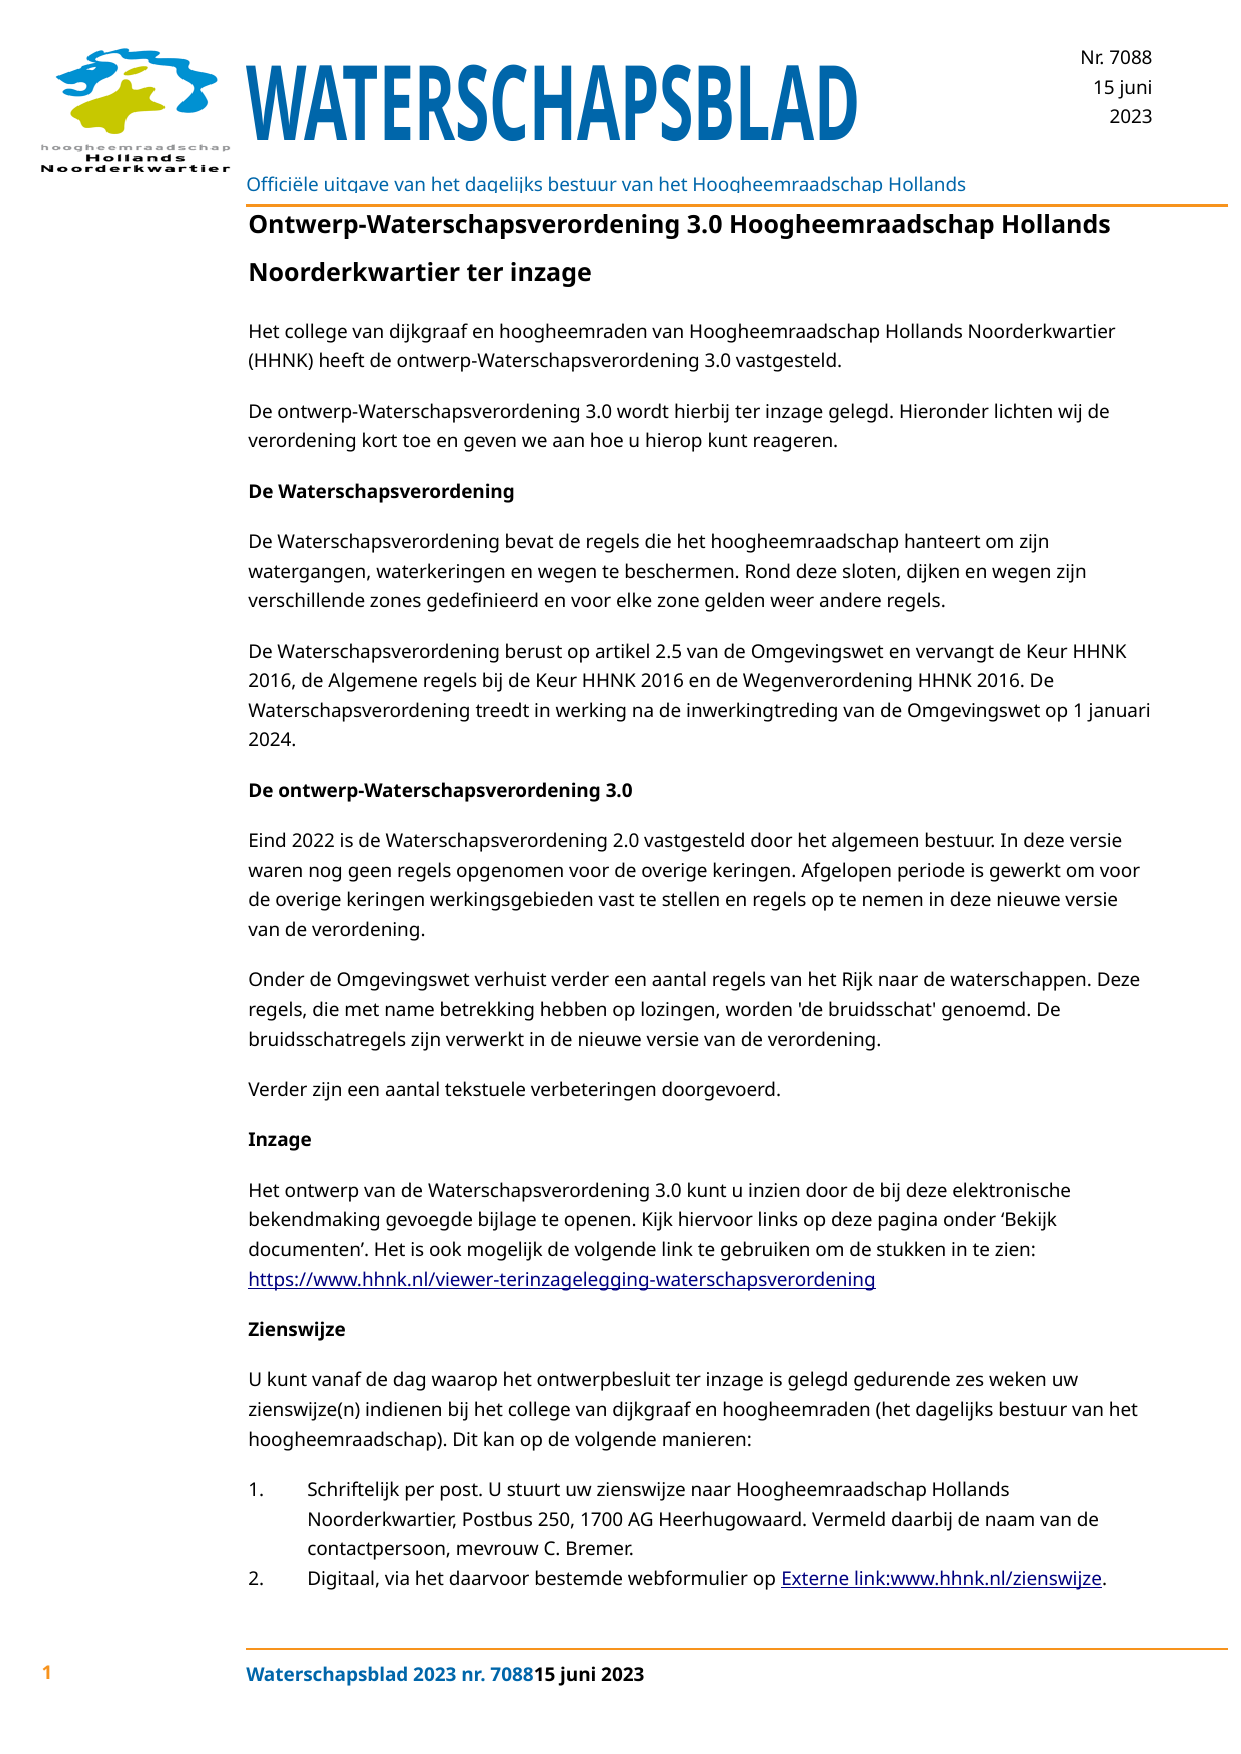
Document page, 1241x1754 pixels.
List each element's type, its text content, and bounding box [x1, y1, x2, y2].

text De ontwerp-Waterschapsverordening 3.0 wordt hierbij ter inzage gelegd. Hieronder lichten wij de verordening kort toe en geven we aan hoe u hierop kunt reageren. [248, 398, 1152, 453]
text Inzage [248, 1127, 1152, 1152]
text Zienswijze [248, 1316, 1152, 1342]
list Schriftelijk per post. U stuurt uw zienswijze naar Hoogheemraadschap Hollands Noorderkwartier, Postbus 250, 1700 AG Heerhugowaard. Vermeld daarbij de naam van de contactpersoon, mevrouw C. Bremer. [248, 1476, 1152, 1561]
text Onder de Omgevingswet verhuist verder een aantal regels van het Rijk naar de waterschappen. Deze regels, die met name betrekking hebben op lozingen, worden 'de bruidsschat' genoemd. De bruidsschatregels zijn verwerkt in de nieuwe versie van de verordening. [248, 967, 1152, 1052]
text De Waterschapsverordening berust op artikel 2.5 van de Omgevingswet en vervangt de Keur HHNK 2016, de Algemene regels bij de Keur HHNK 2016 en de Wegenverordening HHNK 2016. De Waterschapsverordening treedt in werking na de inwerkingtreding van de Omgevingswet op 1 januari 2024. [248, 638, 1152, 752]
text De ontwerp-Waterschapsverordening 3.0 [248, 777, 1152, 803]
text Het ontwerp van de Waterschapsverordening 3.0 kunt u inzien door de bij deze elektronische bekendmaking gevoegde bijlage te openen. Kijk hiervoor links op deze pagina onder ‘Bekijk documenten’. Het is ook mogelijk de volgende link te gebruiken om de stukken in te zien: https://www.hhnk.nl/viewer-terinzagelegging-waterschapsverordening [248, 1177, 1152, 1292]
text U kunt vanaf de dag waarop het ontwerpbesluit ter inzage is gelegd gedurende zes weken uw zienswijze(n) indienen bij het college van dijkgraaf en hoogheemraden (het dagelijks bestuur van het hoogheemraadschap). Dit kan op de volgende manieren: [248, 1367, 1152, 1452]
text Verder zijn een aantal tekstuele verbeteringen doorgevoerd. [248, 1076, 1152, 1102]
picture [41, 47, 231, 172]
text De Waterschapsverordening [248, 478, 1152, 504]
text De Waterschapsverordening bevat de regels die het hoogheemraadschap hanteert om zijn watergangen, waterkeringen en wegen te beschermen. Rond deze sloten, dijken en wegen zijn verschillende zones gedefinieerd en voor elke zone gelden weer andere regels. [248, 528, 1152, 613]
list Digitaal, via het daarvoor bestemde webformulier op Externe link:www.hhnk.nl/zienswijze. [248, 1565, 1152, 1591]
text Het college van dijkgraaf en hoogheemraden van Hoogheemraadschap Hollands Noorderkwartier (HHNK) heeft de ontwerp-Waterschapsverordening 3.0 vastgesteld. [248, 318, 1152, 373]
text Ontwerp-Waterschapsverordening 3.0 Hoogheemraadschap Hollands Noorderkwartier ter inzage [248, 207, 1152, 288]
text Eind 2022 is de Waterschapsverordening 2.0 vastgesteld door het algemeen bestuur. In deze versie waren nog geen regels opgenomen voor de overige keringen. Afgelopen periode is gewerkt om voor de overige keringen werkingsgebieden vast te stellen en regels op te nemen in deze nieuwe versie van de verordening. [248, 827, 1152, 942]
